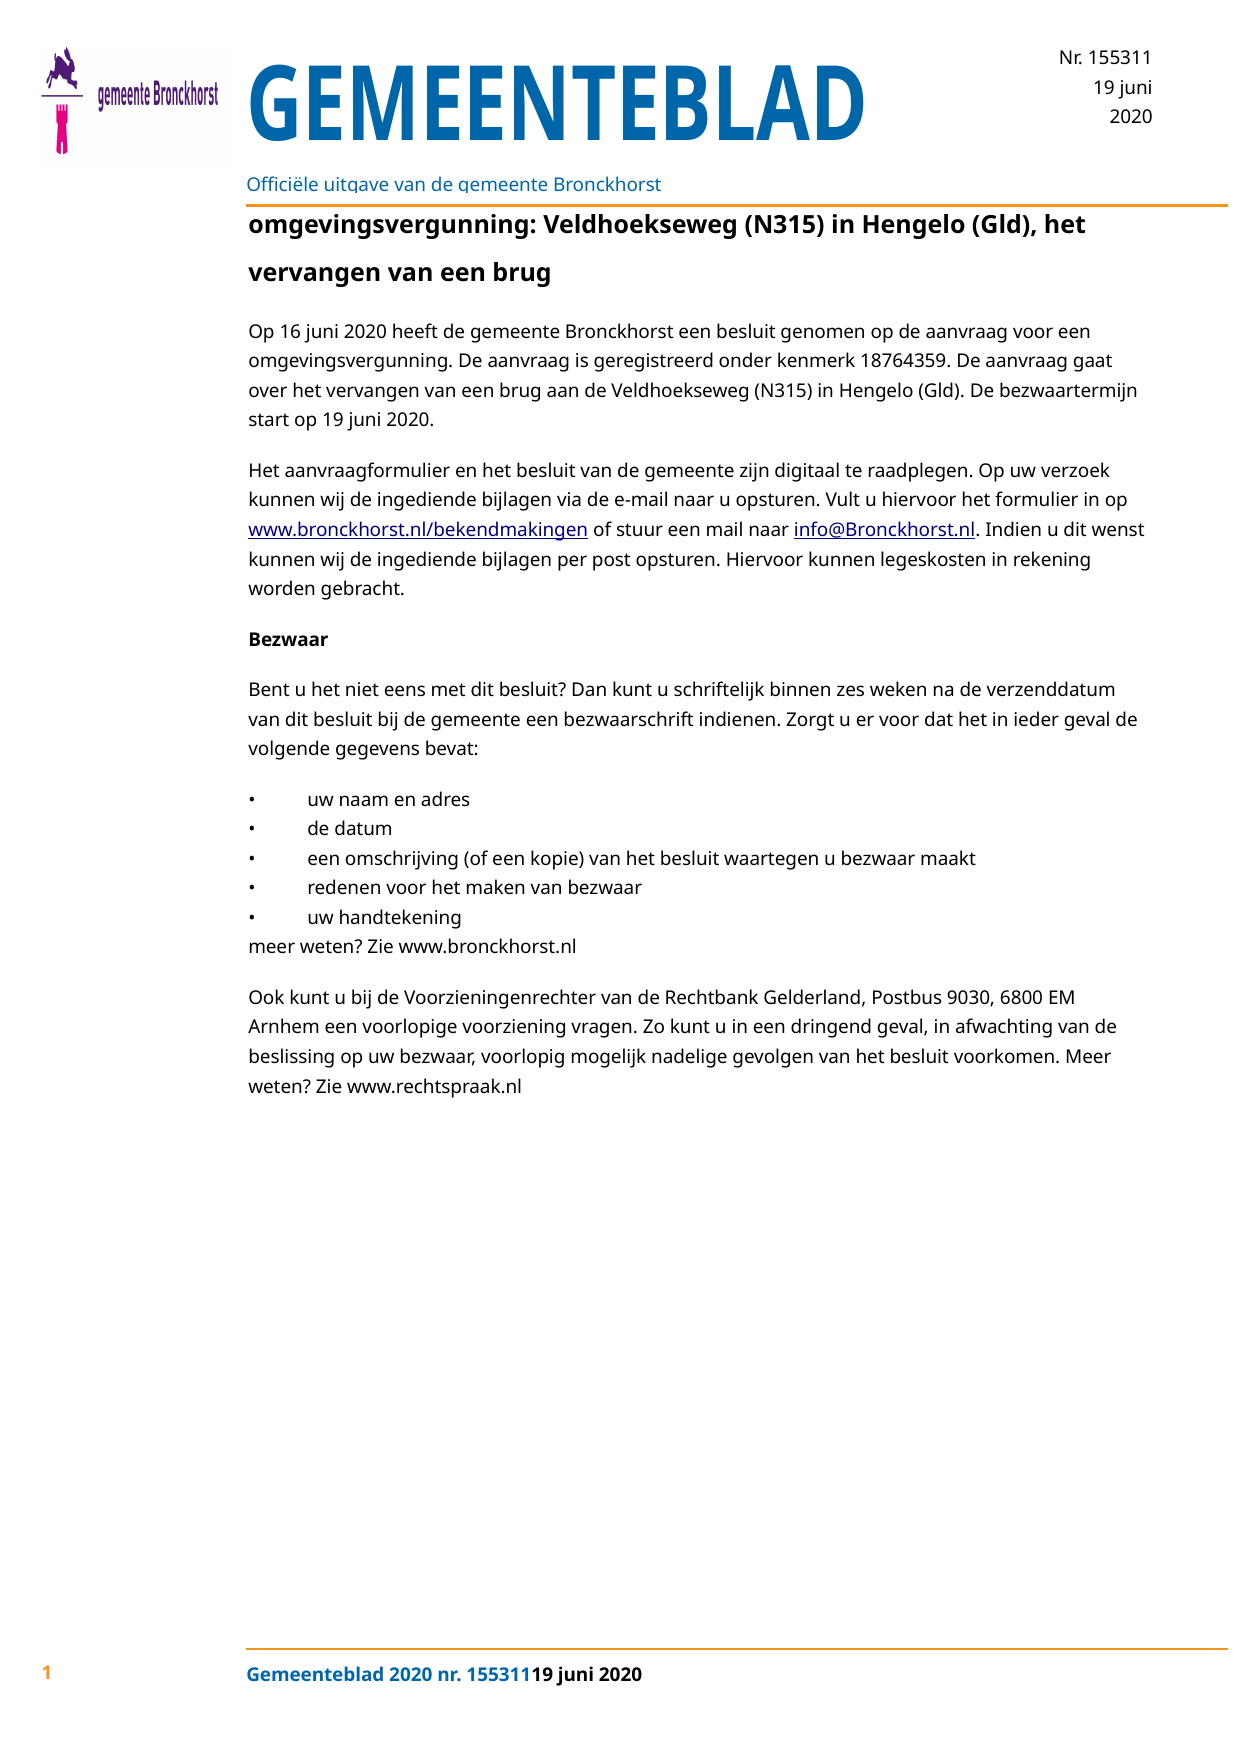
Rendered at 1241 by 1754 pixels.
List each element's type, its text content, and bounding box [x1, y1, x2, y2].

list uw handtekening [248, 904, 1152, 930]
text Ook kunt u bij de Voorzieningenrechter van de Rechtbank Gelderland, Postbus 9030, 6800 EM Arnhem een voorlopige voorziening vragen. Zo kunt u in een dringend geval, in afwachting van de beslissing op uw bezwaar, voorlopig mogelijk nadelige gevolgen van het besluit voorkomen. Meer weten? Zie www.rechtspraak.nl [248, 984, 1152, 1099]
text meer weten? Zie www.bronckhorst.nl [248, 934, 1152, 959]
text Op 16 juni 2020 heeft de gemeente Bronckhorst een besluit genomen op de aanvraag voor een omgevingsvergunning. De aanvraag is geregistreerd onder kenmerk 18764359. De aanvraag gaat over het vervangen van een brug aan de Veldhoekseweg (N315) in Hengelo (Gld). De bezwaartermijn start op 19 juni 2020. [248, 318, 1152, 432]
list redenen voor het maken van bezwaar [248, 874, 1152, 900]
text Bent u het niet eens met dit besluit? Dan kunt u schriftelijk binnen zes weken na de verzenddatum van dit besluit bij de gemeente een bezwaarschrift indienen. Zorgt u er voor dat het in ieder geval de volgende gegevens bevat: [248, 676, 1152, 761]
picture [41, 47, 231, 172]
text Bezwaar [248, 626, 1152, 652]
text Het aanvraagformulier en het besluit van de gemeente zijn digitaal te raadplegen. Op uw verzoek kunnen wij de ingediende bijlagen via de e-mail naar u opsturen. Vult u hiervoor het formulier in op www.bronckhorst.nl/bekendmakingen of stuur een mail naar info@Bronckhorst.nl. Indien u dit wenst kunnen wij de ingediende bijlagen per post opsturen. Hiervoor kunnen legeskosten in rekening worden gebracht. [248, 457, 1152, 601]
list uw naam en adres [248, 786, 1152, 812]
text omgevingsvergunning: Veldhoekseweg (N315) in Hengelo (Gld), het vervangen van een brug [248, 207, 1152, 288]
list de datum [248, 815, 1152, 841]
list een omschrijving (of een kopie) van het besluit waartegen u bezwaar maakt [248, 845, 1152, 871]
